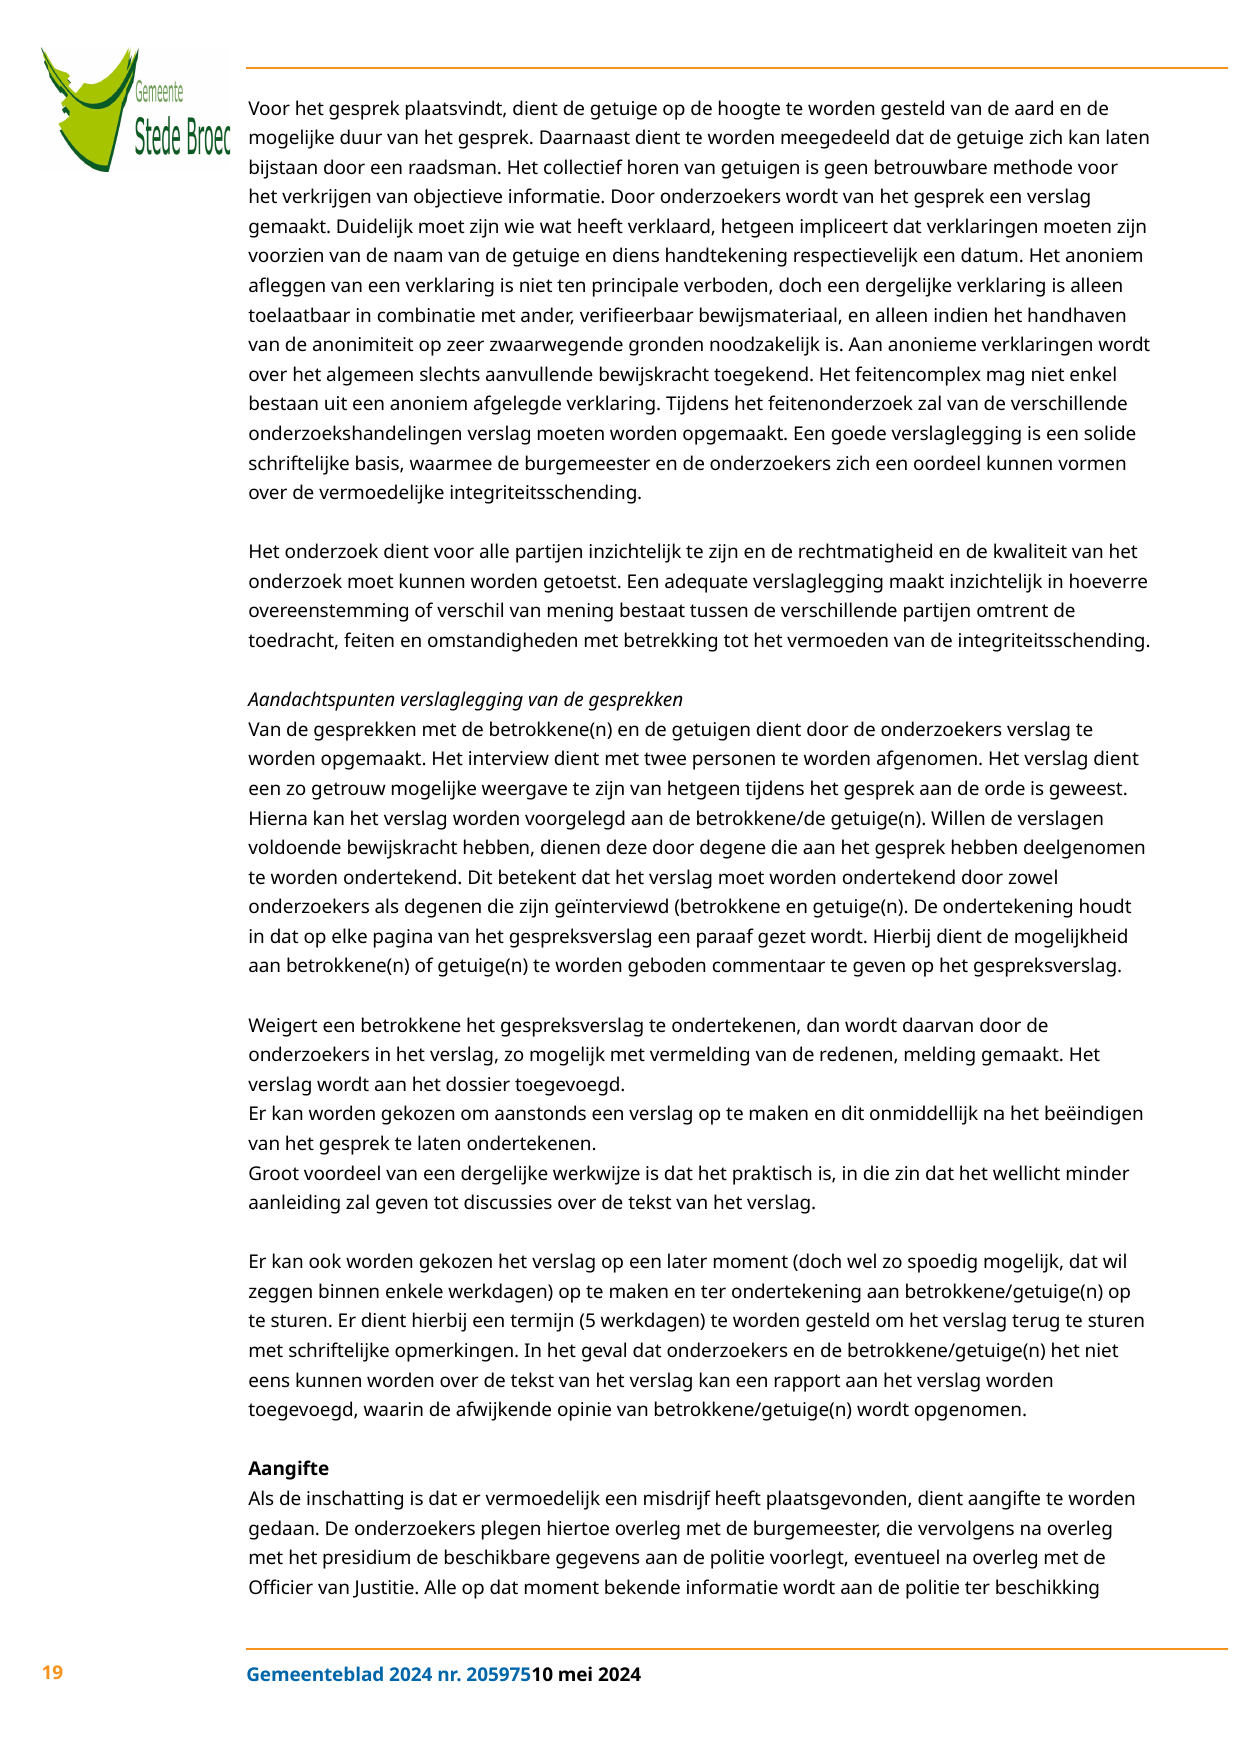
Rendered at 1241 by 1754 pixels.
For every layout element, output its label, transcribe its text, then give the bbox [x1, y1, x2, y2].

text Aangifte [248, 1456, 1152, 1481]
text Groot voordeel van een dergelijke werkwijze is dat het praktisch is, in die zin dat het wellicht minder aanleiding zal geven tot discussies over de tekst van het verslag. [248, 1160, 1152, 1215]
text Van de gesprekken met de betrokkene(n) en de getuigen dient door de onderzoekers verslag te worden opgemaakt. Het interview dient met twee personen te worden afgenomen. Het verslag dient een zo getrouw mogelijke weergave te zijn van hetgeen tijdens het gesprek aan de orde is geweest. Hierna kan het verslag worden voorgelegd aan de betrokkene/de getuige(n). Willen de verslagen voldoende bewijskracht hebben, dienen deze door degene die aan het gesprek hebben deelgenomen te worden ondertekend. Dit betekent dat het verslag moet worden ondertekend door zowel onderzoekers als degenen die zijn geïnterviewd (betrokkene en getuige(n). De ondertekening houdt in dat op elke pagina van het gespreksverslag een paraaf gezet wordt. Hierbij dient de mogelijkheid aan betrokkene(n) of getuige(n) te worden geboden commentaar te geven op het gespreksverslag. [248, 716, 1152, 978]
text Aandachtspunten verslaglegging van de gesprekken [248, 686, 1152, 712]
picture [41, 47, 231, 172]
text Er kan worden gekozen om aanstonds een verslag op te maken en dit onmiddellijk na het beëindigen van het gesprek te laten ondertekenen. [248, 1101, 1152, 1156]
text Als de inschatting is dat er vermoedelijk een misdrijf heeft plaatsgevonden, dient aangifte te worden gedaan. De onderzoekers plegen hiertoe overleg met de burgemeester, die vervolgens na overleg met het presidium de beschikbare gegevens aan de politie voorlegt, eventueel na overleg met de Officier van Justitie. Alle op dat moment bekende informatie wordt aan de politie ter beschikking [248, 1485, 1152, 1600]
text Weigert een betrokkene het gespreksverslag te ondertekenen, dan wordt daarvan door de onderzoekers in het verslag, zo mogelijk met vermelding van de redenen, melding gemaakt. Het verslag wordt aan het dossier toegevoegd. [248, 1012, 1152, 1097]
text Er kan ook worden gekozen het verslag op een later moment (doch wel zo spoedig mogelijk, dat wil zeggen binnen enkele werkdagen) op te maken en ter ondertekening aan betrokkene/getuige(n) op te sturen. Er dient hierbij een termijn (5 werkdagen) te worden gesteld om het verslag terug te sturen met schriftelijke opmerkingen. In het geval dat onderzoekers en de betrokkene/getuige(n) het niet eens kunnen worden over de tekst van het verslag kan een rapport aan het verslag worden toegevoegd, waarin de afwijkende opinie van betrokkene/getuige(n) wordt opgenomen. [248, 1248, 1152, 1422]
text Voor het gesprek plaatsvindt, dient de getuige op de hoogte te worden gesteld van de aard en de mogelijke duur van het gesprek. Daarnaast dient te worden meegedeeld dat de getuige zich kan laten bijstaan door een raadsman. Het collectief horen van getuigen is geen betrouwbare methode voor het verkrijgen van objectieve informatie. Door onderzoekers wordt van het gesprek een verslag gemaakt. Duidelijk moet zijn wie wat heeft verklaard, hetgeen impliceert dat verklaringen moeten zijn voorzien van de naam van de getuige en diens handtekening respectievelijk een datum. Het anoniem afleggen van een verklaring is niet ten principale verboden, doch een dergelijke verklaring is alleen toelaatbaar in combinatie met ander, verifieerbaar bewijsmateriaal, en alleen indien het handhaven van de anonimiteit op zeer zwaarwegende gronden noodzakelijk is. Aan anonieme verklaringen wordt over het algemeen slechts aanvullende bewijskracht toegekend. Het feitencomplex mag niet enkel bestaan uit een anoniem afgelegde verklaring. Tijdens het feitenonderzoek zal van de verschillende onderzoekshandelingen verslag moeten worden opgemaakt. Een goede verslaglegging is een solide schriftelijke basis, waarmee de burgemeester en de onderzoekers zich een oordeel kunnen vormen over de vermoedelijke integriteitsschending. [248, 95, 1152, 505]
text Het onderzoek dient voor alle partijen inzichtelijk te zijn en de rechtmatigheid en de kwaliteit van het onderzoek moet kunnen worden getoetst. Een adequate verslaglegging maakt inzichtelijk in hoeverre overeenstemming of verschil van mening bestaat tussen de verschillende partijen omtrent de toedracht, feiten en omstandigheden met betrekking tot het vermoeden van de integriteitsschending. [248, 538, 1152, 653]
